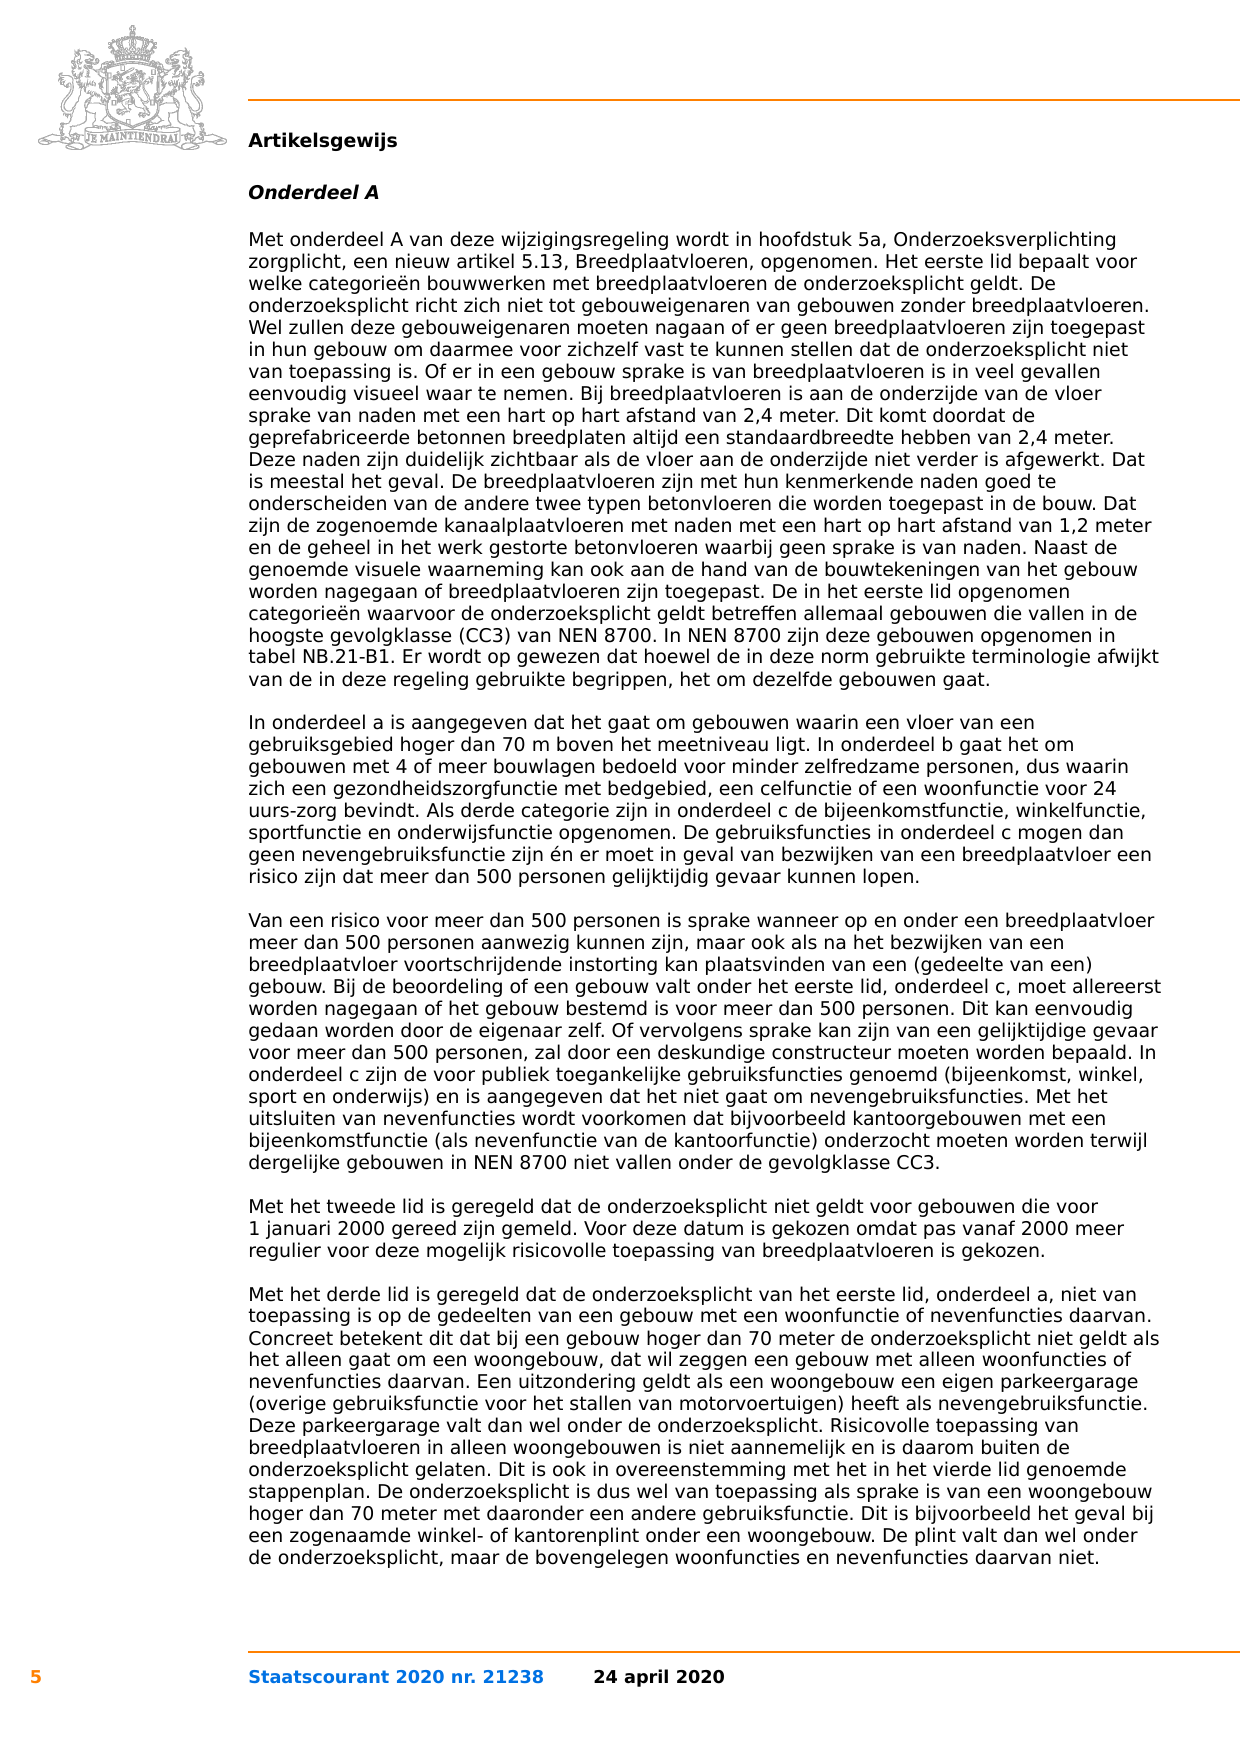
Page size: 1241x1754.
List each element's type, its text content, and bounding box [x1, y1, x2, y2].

text Met het tweede lid is geregeld dat de onderzoeksplicht niet geldt voor gebouwen die voor 1 januari 2000 gereed zijn gemeld. Voor deze datum is gekozen omdat pas vanaf 2000 meer regulier voor deze mogelijk risicovolle toepassing van breedplaatvloeren is gekozen. [248, 1196, 1163, 1262]
subtitle Onderdeel A [248, 182, 1163, 204]
text In onderdeel a is aangegeven dat het gaat om gebouwen waarin een vloer van een gebruiksgebied hoger dan 70 m boven het meetniveau ligt. In onderdeel b gaat het om gebouwen met 4 of meer bouwlagen bedoeld voor minder zelfredzame personen, dus waarin zich een gezondheidszorgfunctie met bedgebied, een celfunctie of een woonfunctie voor 24 uurs-zorg bevindt. Als derde categorie zijn in onderdeel c de bijeenkomstfunctie, winkelfunctie, sportfunctie en onderwijsfunctie opgenomen. De gebruiksfuncties in onderdeel c mogen dan geen nevengebruiksfunctie zijn én er moet in geval van bezwijken van een breedplaatvloer een risico zijn dat meer dan 500 personen gelijktijdig gevaar kunnen lopen. [248, 712, 1163, 888]
text Van een risico voor meer dan 500 personen is sprake wanneer op en onder een breedplaatvloer meer dan 500 personen aanwezig kunnen zijn, maar ook als na het bezwijken van een breedplaatvloer voortschrijdende instorting kan plaatsvinden van een (gedeelte van een) gebouw. Bij de beoordeling of een gebouw valt onder het eerste lid, onderdeel c, moet allereerst worden nagegaan of het gebouw bestemd is voor meer dan 500 personen. Dit kan eenvoudig gedaan worden door de eigenaar zelf. Of vervolgens sprake kan zijn van een gelijktijdige gevaar voor meer dan 500 personen, zal door een deskundige constructeur moeten worden bepaald. In onderdeel c zijn de voor publiek toegankelijke gebruiksfuncties genoemd (bijeenkomst, winkel, sport en onderwijs) en is aangegeven dat het niet gaat om nevengebruiksfuncties. Met het uitsluiten van nevenfuncties wordt voorkomen dat bijvoorbeeld kantoorgebouwen met een bijeenkomstfunctie (als nevenfunctie van de kantoorfunctie) onderzocht moeten worden terwijl dergelijke gebouwen in NEN 8700 niet vallen onder de gevolgklasse CC3. [248, 910, 1163, 1174]
picture [38, 25, 227, 150]
subtitle Artikelsgewijs [248, 130, 1163, 152]
text Met onderdeel A van deze wijzigingsregeling wordt in hoofdstuk 5a, Onderzoeksverplichting zorgplicht, een nieuw artikel 5.13, Breedplaatvloeren, opgenomen. Het eerste lid bepaalt voor welke categorieën bouwwerken met breedplaatvloeren de onderzoeksplicht geldt. De onderzoeksplicht richt zich niet tot gebouweigenaren van gebouwen zonder breedplaatvloeren. Wel zullen deze gebouweigenaren moeten nagaan of er geen breedplaatvloeren zijn toegepast in hun gebouw om daarmee voor zichzelf vast te kunnen stellen dat de onderzoeksplicht niet van toepassing is. Of er in een gebouw sprake is van breedplaatvloeren is in veel gevallen eenvoudig visueel waar te nemen. Bij breedplaatvloeren is aan de onderzijde van de vloer sprake van naden met een hart op hart afstand van 2,4 meter. Dit komt doordat de geprefabriceerde betonnen breedplaten altijd een standaardbreedte hebben van 2,4 meter. Deze naden zijn duidelijk zichtbaar als de vloer aan de onderzijde niet verder is afgewerkt. Dat is meestal het geval. De breedplaatvloeren zijn met hun kenmerkende naden goed te onderscheiden van de andere twee typen betonvloeren die worden toegepast in de bouw. Dat zijn de zogenoemde kanaalplaatvloeren met naden met een hart op hart afstand van 1,2 meter en de geheel in het werk gestorte betonvloeren waarbij geen sprake is van naden. Naast de genoemde visuele waarneming kan ook aan de hand van de bouwtekeningen van het gebouw worden nagegaan of breedplaatvloeren zijn toegepast. De in het eerste lid opgenomen categorieën waarvoor de onderzoeksplicht geldt betreffen allemaal gebouwen die vallen in de hoogste gevolgklasse (CC3) van NEN 8700. In NEN 8700 zijn deze gebouwen opgenomen in tabel NB.21-B1. Er wordt op gewezen dat hoewel de in deze norm gebruikte terminologie afwijkt van de in deze regeling gebruikte begrippen, het om dezelfde gebouwen gaat. [248, 229, 1163, 690]
text Met het derde lid is geregeld dat de onderzoeksplicht van het eerste lid, onderdeel a, niet van toepassing is op de gedeelten van een gebouw met een woonfunctie of nevenfuncties daarvan. Concreet betekent dit dat bij een gebouw hoger dan 70 meter de onderzoeksplicht niet geldt als het alleen gaat om een woongebouw, dat wil zeggen een gebouw met alleen woonfuncties of nevenfuncties daarvan. Een uitzondering geldt als een woongebouw een eigen parkeergarage (overige gebruiksfunctie voor het stallen van motorvoertuigen) heeft als nevengebruiksfunctie. Deze parkeergarage valt dan wel onder de onderzoeksplicht. Risicovolle toepassing van breedplaatvloeren in alleen woongebouwen is niet aannemelijk en is daarom buiten de onderzoeksplicht gelaten. Dit is ook in overeenstemming met het in het vierde lid genoemde stappenplan. De onderzoeksplicht is dus wel van toepassing als sprake is van een woongebouw hoger dan 70 meter met daaronder een andere gebruiksfunctie. Dit is bijvoorbeeld het geval bij een zogenaamde winkel- of kantorenplint onder een woongebouw. De plint valt dan wel onder de onderzoeksplicht, maar de bovengelegen woonfuncties en nevenfuncties daarvan niet. [248, 1283, 1163, 1569]
